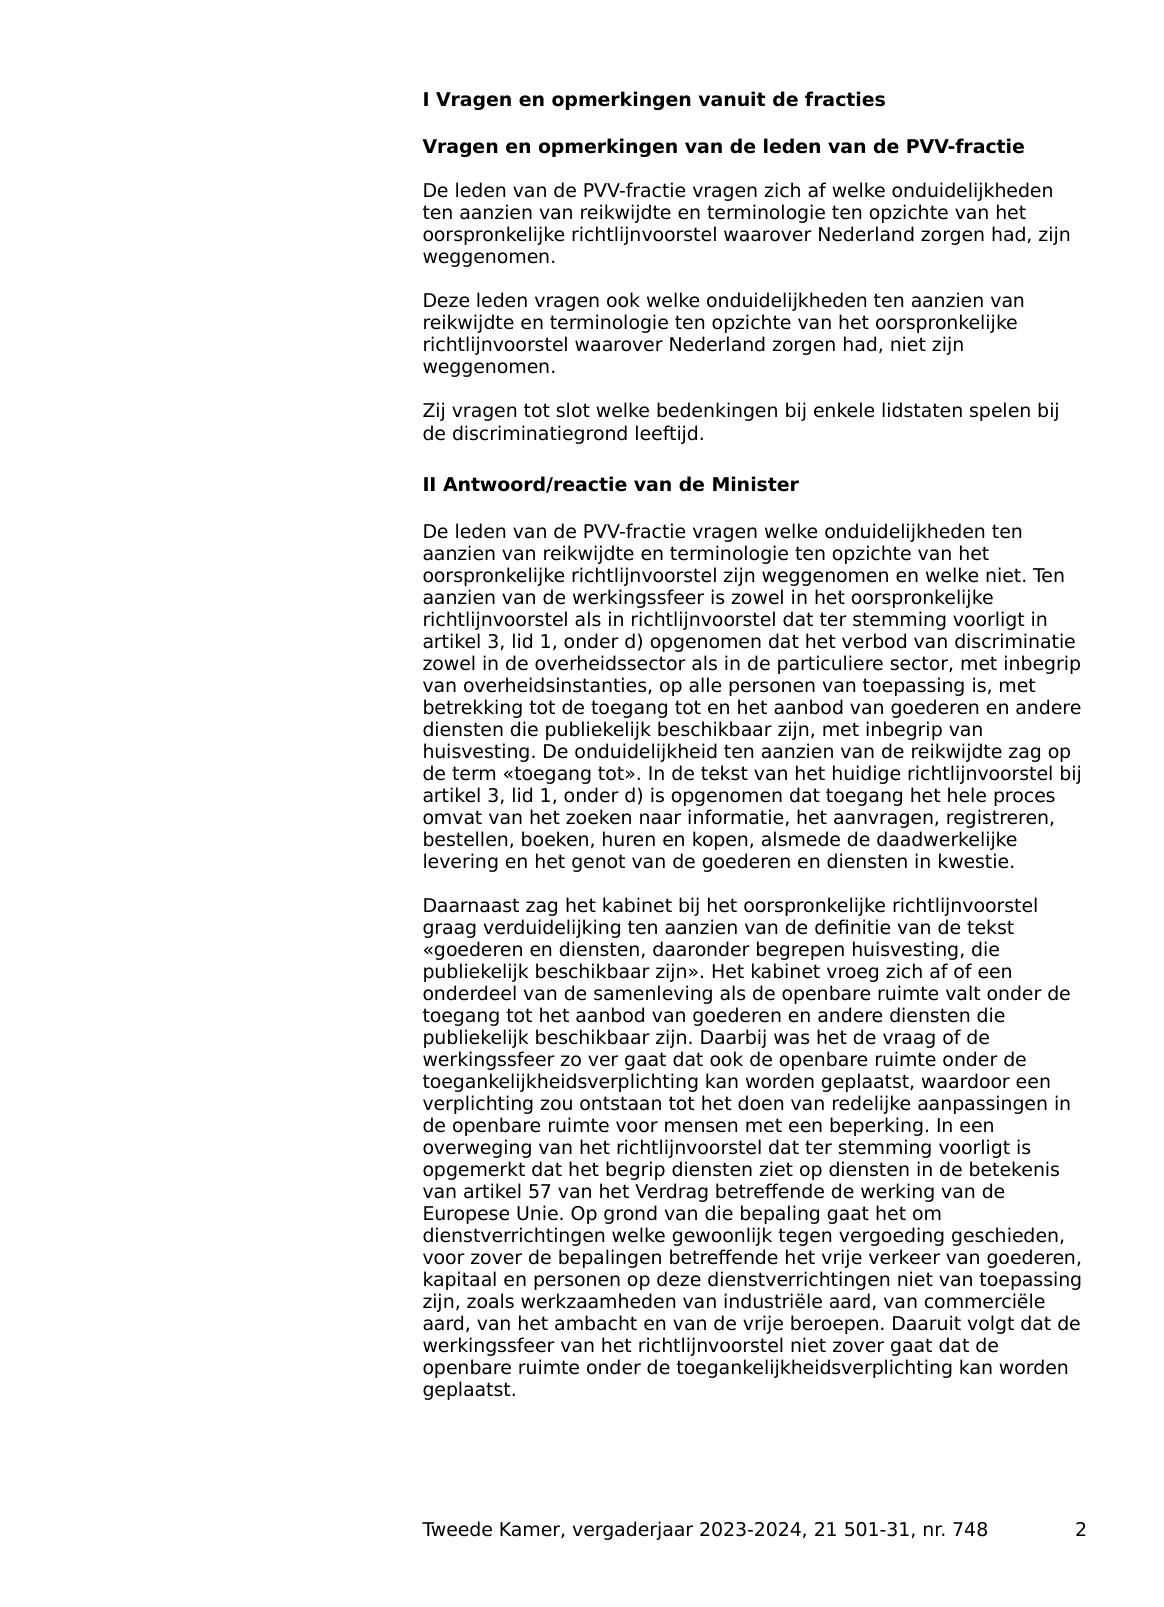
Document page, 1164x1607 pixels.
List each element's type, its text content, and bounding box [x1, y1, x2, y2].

text De leden van de PVV-fractie vragen welke onduidelijkheden ten aanzien van reikwijdte en terminologie ten opzichte van het oorspronkelijke richtlijnvoorstel zijn weggenomen en welke niet. Ten aanzien van de werkingssfeer is zowel in het oorspronkelijke richtlijnvoorstel als in richtlijnvoorstel dat ter stemming voorligt in artikel 3, lid 1, onder d) opgenomen dat het verbod van discriminatie zowel in de overheidssector als in de particuliere sector, met inbegrip van overheidsinstanties, op alle personen van toepassing is, met betrekking tot de toegang tot en het aanbod van goederen en andere diensten die publiekelijk beschikbaar zijn, met inbegrip van huisvesting. De onduidelijkheid ten aanzien van de reikwijdte zag op de term «toegang tot». In de tekst van het huidige richtlijnvoorstel bij artikel 3, lid 1, onder d) is opgenomen dat toegang het hele proces omvat van het zoeken naar informatie, het aanvragen, registreren, bestellen, boeken, huren en kopen, alsmede de daadwerkelijke levering en het genot van de goederen en diensten in kwestie. [422, 521, 1087, 873]
subtitle I Vragen en opmerkingen vanuit de fracties [422, 89, 1087, 111]
text Daarnaast zag het kabinet bij het oorspronkelijke richtlijnvoorstel graag verduidelijking ten aanzien van de definitie van de tekst «goederen en diensten, daaronder begrepen huisvesting, die publiekelijk beschikbaar zijn». Het kabinet vroeg zich af of een onderdeel van de samenleving als de openbare ruimte valt onder de toegang tot het aanbod van goederen en andere diensten die publiekelijk beschikbaar zijn. Daarbij was het de vraag of de werkingssfeer zo ver gaat dat ook de openbare ruimte onder de toegankelijkheidsverplichting kan worden geplaatst, waardoor een verplichting zou ontstaan tot het doen van redelijke aanpassingen in de openbare ruimte voor mensen met een beperking. In een overweging van het richtlijnvoorstel dat ter stemming voorligt is opgemerkt dat het begrip diensten ziet op diensten in de betekenis van artikel 57 van het Verdrag betreffende de werking van de Europese Unie. Op grond van die bepaling gaat het om dienstverrichtingen welke gewoonlijk tegen vergoeding geschieden, voor zover de bepalingen betreffende het vrije verkeer van goederen, kapitaal en personen op deze dienstverrichtingen niet van toepassing zijn, zoals werkzaamheden van industriële aard, van commerciële aard, van het ambacht en van de vrije beroepen. Daaruit volgt dat de werkingssfeer van het richtlijnvoorstel niet zover gaat dat de openbare ruimte onder de toegankelijkheidsverplichting kan worden geplaatst. [422, 895, 1087, 1401]
subtitle II Antwoord/reactie van de Minister [422, 474, 1087, 496]
subtitle Vragen en opmerkingen van de leden van de PVV-fractie [422, 136, 1087, 158]
text Zij vragen tot slot welke bedenkingen bij enkele lidstaten spelen bij de discriminatiegrond leeftijd. [422, 400, 1087, 444]
text De leden van de PVV-fractie vragen zich af welke onduidelijkheden ten aanzien van reikwijdte en terminologie ten opzichte van het oorspronkelijke richtlijnvoorstel waarover Nederland zorgen had, zijn weggenomen. [422, 180, 1087, 268]
text Deze leden vragen ook welke onduidelijkheden ten aanzien van reikwijdte en terminologie ten opzichte van het oorspronkelijke richtlijnvoorstel waarover Nederland zorgen had, niet zijn weggenomen. [422, 290, 1087, 378]
